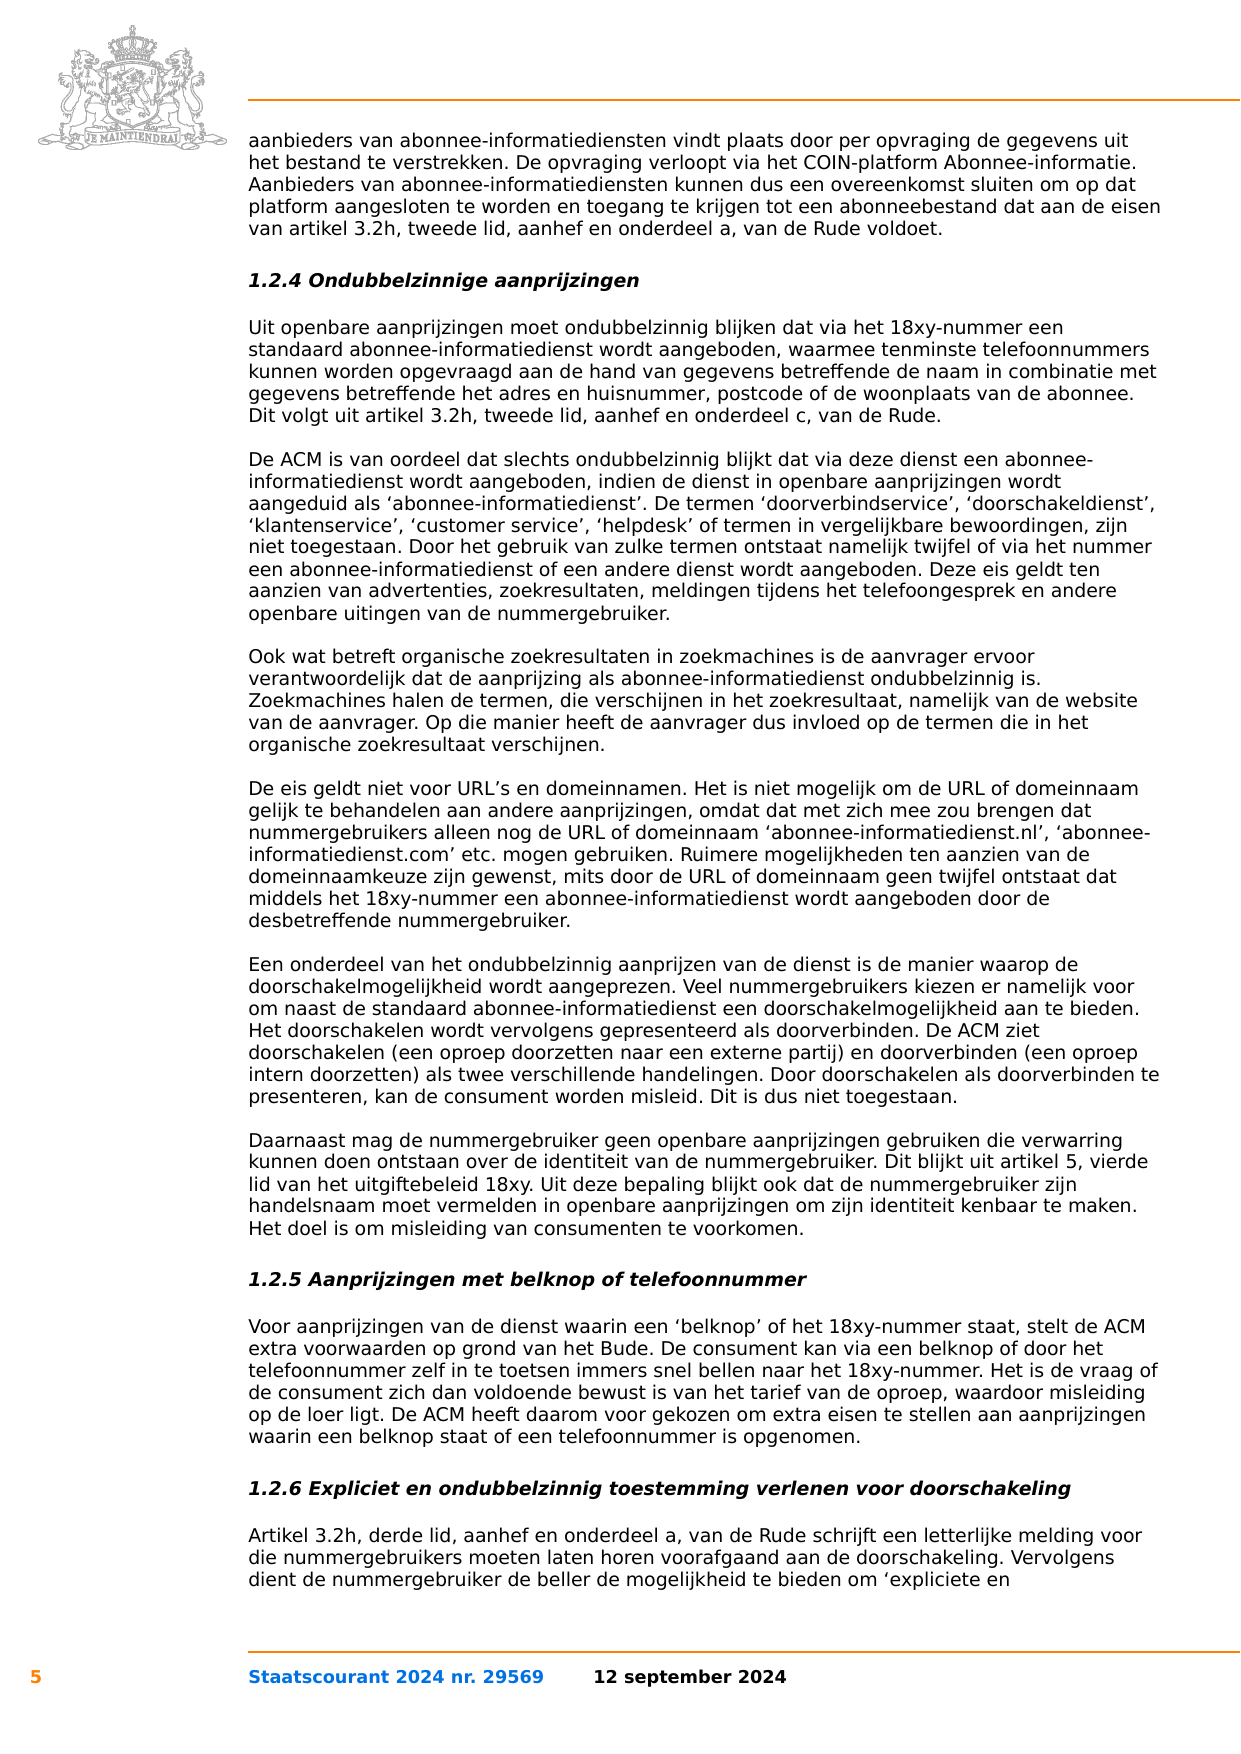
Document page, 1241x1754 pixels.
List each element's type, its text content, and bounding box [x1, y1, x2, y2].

text Voor aanprijzingen van de dienst waarin een ‘belknop’ of het 18xy-nummer staat, stelt de ACM extra voorwaarden op grond van het Bude. De consument kan via een belknop of door het telefoonnummer zelf in te toetsen immers snel bellen naar het 18xy-nummer. Het is de vraag of de consument zich dan voldoende bewust is van het tarief van de oproep, waardoor misleiding op de loer ligt. De ACM heeft daarom voor gekozen om extra eisen te stellen aan aanprijzingen waarin een belknop staat of een telefoonnummer is opgenomen. [248, 1316, 1163, 1448]
picture [38, 25, 227, 150]
text Uit openbare aanprijzingen moet ondubbelzinnig blijken dat via het 18xy-nummer een standaard abonnee-informatiedienst wordt aangeboden, waarmee tenminste telefoonnummers kunnen worden opgevraagd aan de hand van gegevens betreffende de naam in combinatie met gegevens betreffende het adres en huisnummer, postcode of de woonplaats van de abonnee. Dit volgt uit artikel 3.2h, tweede lid, aanhef en onderdeel c, van de Rude. [248, 317, 1163, 427]
text Een onderdeel van het ondubbelzinnig aanprijzen van de dienst is de manier waarop de doorschakelmogelijkheid wordt aangeprezen. Veel nummergebruikers kiezen er namelijk voor om naast de standaard abonnee-informatiedienst een doorschakelmogelijkheid aan te bieden. Het doorschakelen wordt vervolgens gepresenteerd als doorverbinden. De ACM ziet doorschakelen (een oproep doorzetten naar een externe partij) en doorverbinden (een oproep intern doorzetten) als twee verschillende handelingen. Door doorschakelen als doorverbinden te presenteren, kan de consument worden misleid. Dit is dus niet toegestaan. [248, 954, 1163, 1108]
subtitle 1.2.4 Ondubbelzinnige aanprijzingen [248, 270, 1163, 292]
text Daarnaast mag de nummergebruiker geen openbare aanprijzingen gebruiken die verwarring kunnen doen ontstaan over de identiteit van de nummergebruiker. Dit blijkt uit artikel 5, vierde lid van het uitgiftebeleid 18xy. Uit deze bepaling blijkt ook dat de nummergebruiker zijn handelsnaam moet vermelden in openbare aanprijzingen om zijn identiteit kenbaar te maken. Het doel is om misleiding van consumenten te voorkomen. [248, 1129, 1163, 1239]
text De ACM is van oordeel dat slechts ondubbelzinnig blijkt dat via deze dienst een abonnee-informatiedienst wordt aangeboden, indien de dienst in openbare aanprijzingen wordt aangeduid als ‘abonnee-informatiedienst’. De termen ‘doorverbindservice’, ‘doorschakeldienst’, ‘klantenservice’, ‘customer service’, ‘helpdesk’ of termen in vergelijkbare bewoordingen, zijn niet toegestaan. Door het gebruik van zulke termen ontstaat namelijk twijfel of via het nummer een abonnee-informatiedienst of een andere dienst wordt aangeboden. Deze eis geldt ten aanzien van advertenties, zoekresultaten, meldingen tijdens het telefoongesprek en andere openbare uitingen van de nummergebruiker. [248, 448, 1163, 624]
text Artikel 3.2h, derde lid, aanhef en onderdeel a, van de Rude schrijft een letterlijke melding voor die nummergebruikers moeten laten horen voorafgaand aan de doorschakeling. Vervolgens dient de nummergebruiker de beller de mogelijkheid te bieden om ‘expliciete en [248, 1525, 1163, 1591]
text aanbieders van abonnee-informatiediensten vindt plaats door per opvraging de gegevens uit het bestand te verstrekken. De opvraging verloopt via het COIN-platform Abonnee-informatie. Aanbieders van abonnee-informatiediensten kunnen dus een overeenkomst sluiten om op dat platform aangesloten te worden en toegang te krijgen tot een abonneebestand dat aan de eisen van artikel 3.2h, tweede lid, aanhef en onderdeel a, van de Rude voldoet. [248, 130, 1163, 240]
subtitle 1.2.6 Expliciet en ondubbelzinnig toestemming verlenen voor doorschakeling [248, 1478, 1163, 1500]
text De eis geldt niet voor URL’s en domeinnamen. Het is niet mogelijk om de URL of domeinnaam gelijk te behandelen aan andere aanprijzingen, omdat dat met zich mee zou brengen dat nummergebruikers alleen nog de URL of domeinnaam ‘abonnee-informatiedienst.nl’, ‘abonnee-informatiedienst.com’ etc. mogen gebruiken. Ruimere mogelijkheden ten aanzien van de domeinnaamkeuze zijn gewenst, mits door de URL of domeinnaam geen twijfel ontstaat dat middels het 18xy-nummer een abonnee-informatiedienst wordt aangeboden door de desbetreffende nummergebruiker. [248, 778, 1163, 932]
text Ook wat betreft organische zoekresultaten in zoekmachines is de aanvrager ervoor verantwoordelijk dat de aanprijzing als abonnee-informatiedienst ondubbelzinnig is. Zoekmachines halen de termen, die verschijnen in het zoekresultaat, namelijk van de website van de aanvrager. Op die manier heeft de aanvrager dus invloed op de termen die in het organische zoekresultaat verschijnen. [248, 646, 1163, 756]
subtitle 1.2.5 Aanprijzingen met belknop of telefoonnummer [248, 1269, 1163, 1291]
